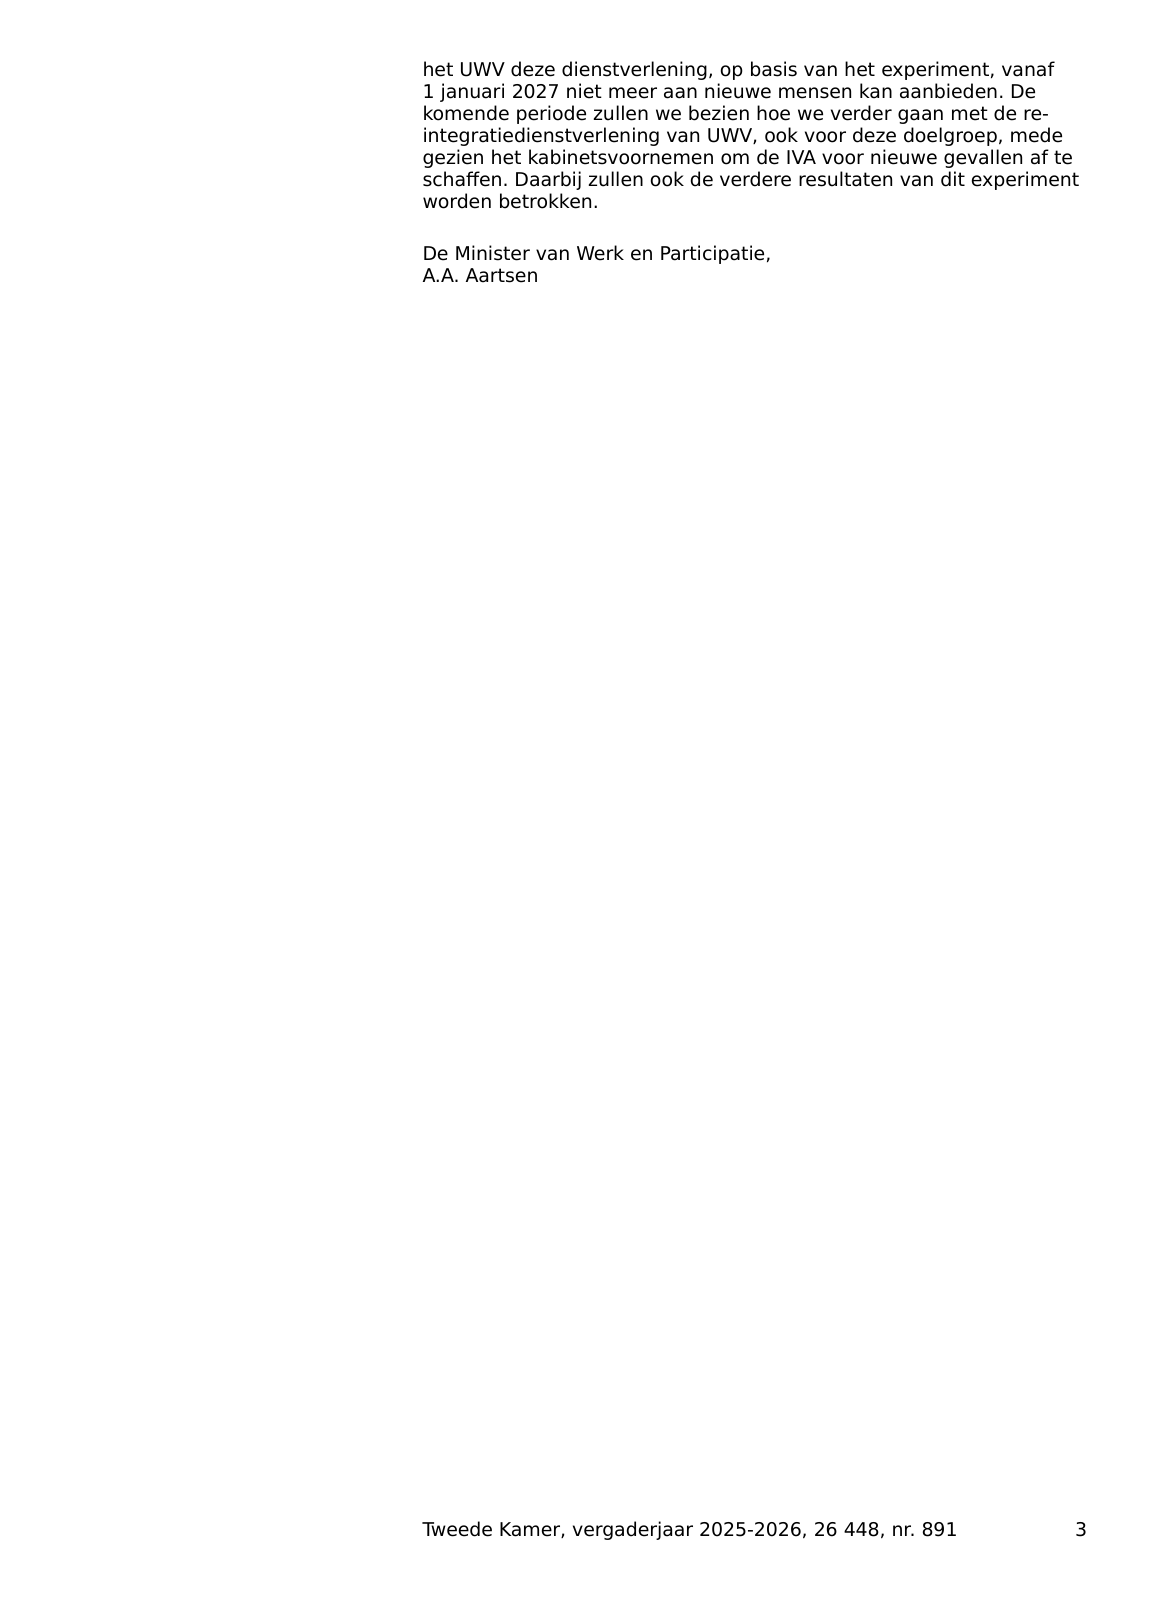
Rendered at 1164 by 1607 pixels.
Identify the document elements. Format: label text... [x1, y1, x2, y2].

text De Minister van Werk en Participatie, A.A. Aartsen [422, 243, 1087, 287]
text het UWV deze dienstverlening, op basis van het experiment, vanaf 1 januari 2027 niet meer aan nieuwe mensen kan aanbieden. De komende periode zullen we bezien hoe we verder gaan met de re-integratiedienstverlening van UWV, ook voor deze doelgroep, mede gezien het kabinetsvoornemen om de IVA voor nieuwe gevallen af te schaffen. Daarbij zullen ook de verdere resultaten van dit experiment worden betrokken. [422, 59, 1087, 213]
